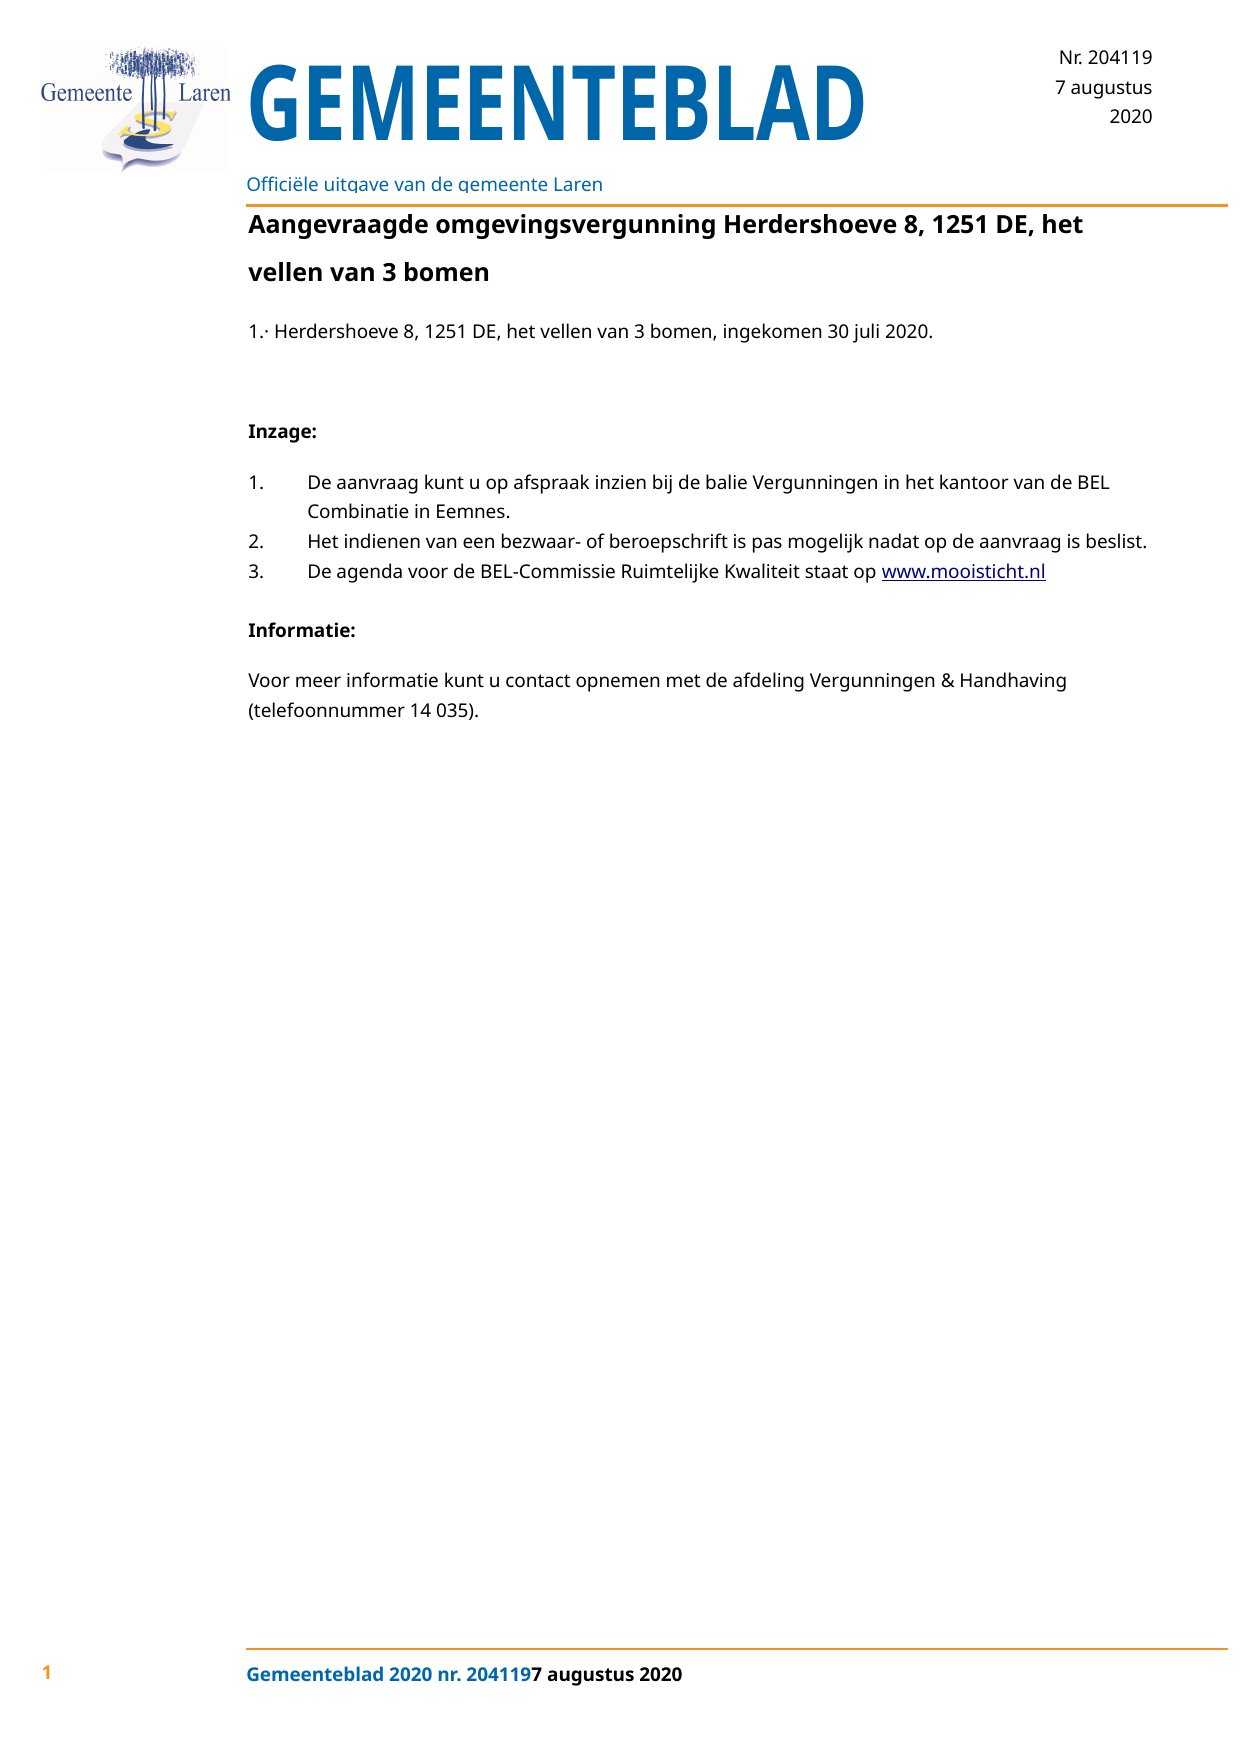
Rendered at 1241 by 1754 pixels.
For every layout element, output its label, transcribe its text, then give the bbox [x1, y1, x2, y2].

text 1.· Herdershoeve 8, 1251 DE, het vellen van 3 bomen, ingekomen 30 juli 2020. [248, 318, 1152, 344]
text Informatie: [248, 617, 1152, 643]
picture [41, 47, 231, 172]
list De aanvraag kunt u op afspraak inzien bij de balie Vergunningen in het kantoor van de BEL Combinatie in Eemnes. [248, 469, 1152, 524]
text Inzage: [248, 419, 1152, 444]
list Het indienen van een bezwaar- of beroepschrift is pas mogelijk nadat op de aanvraag is beslist. [248, 528, 1152, 554]
text Aangevraagde omgevingsvergunning Herdershoeve 8, 1251 DE, het vellen van 3 bomen [248, 207, 1152, 288]
text Voor meer informatie kunt u contact opnemen met de afdeling Vergunningen & Handhaving (telefoonnummer 14 035). [248, 667, 1152, 723]
list De agenda voor de BEL-Commissie Ruimtelijke Kwaliteit staat op www.mooisticht.nl [248, 558, 1152, 584]
